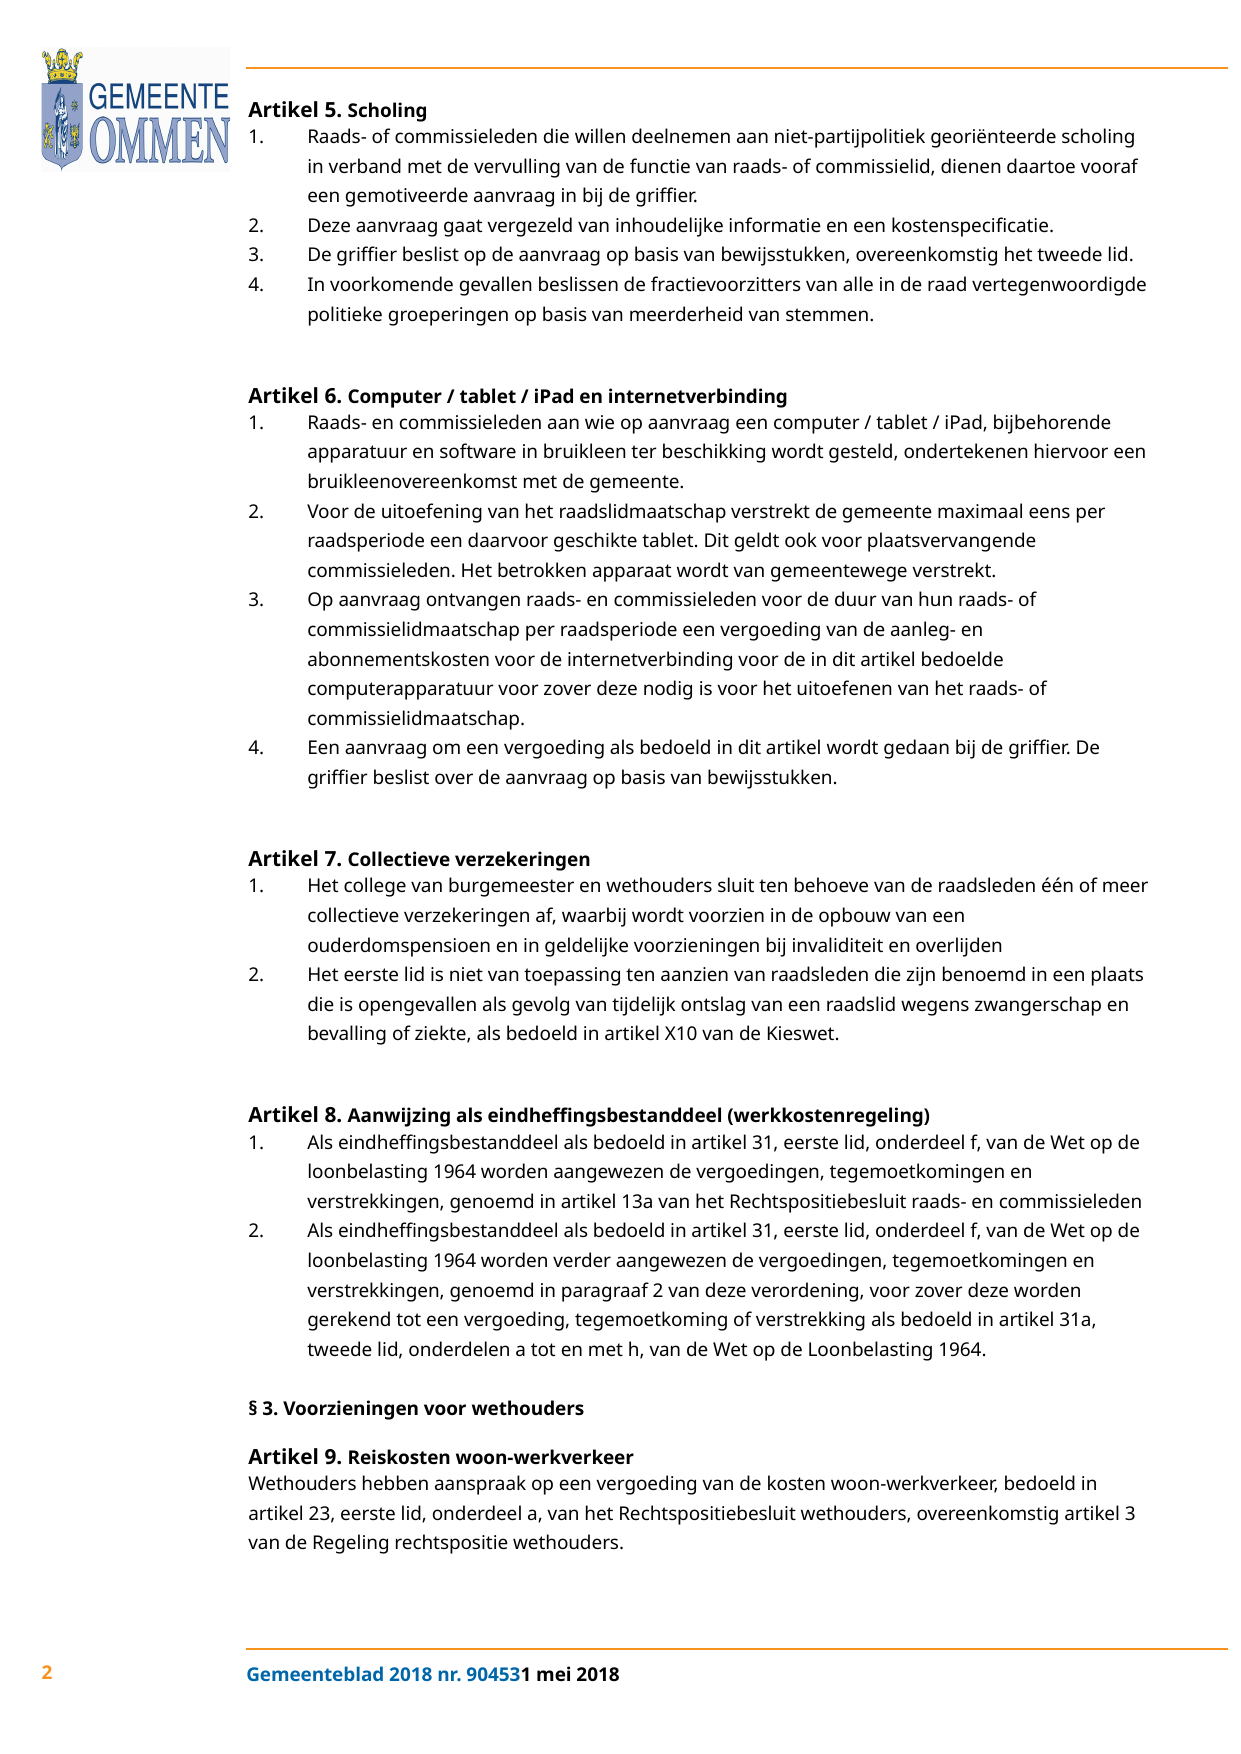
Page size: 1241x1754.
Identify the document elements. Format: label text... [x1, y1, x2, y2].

list Als eindheffingsbestanddeel als bedoeld in artikel 31, eerste lid, onderdeel f, van de Wet op de loonbelasting 1964 worden aangewezen de vergoedingen, tegemoetkomingen en verstrekkingen, genoemd in artikel 13a van het Rechtspositiebesluit raads- en commissieleden [248, 1129, 1152, 1214]
text Artikel 5. Scholing [248, 95, 1152, 123]
picture [41, 47, 231, 172]
list Raads- of commissieleden die willen deelnemen aan niet-partijpolitiek georiënteerde scholing in verband met de vervulling van de functie van raads- of commissielid, dienen daartoe vooraf een gemotiveerde aanvraag in bij de griffier. [248, 123, 1152, 208]
text Wethouders hebben aanspraak op een vergoeding van de kosten woon-werkverkeer, bedoeld in artikel 23, eerste lid, onderdeel a, van het Rechtspositiebesluit wethouders, overeenkomstig artikel 3 van de Regeling rechtspositie wethouders. [248, 1470, 1152, 1555]
text Artikel 7. Collectieve verzekeringen [248, 844, 1152, 873]
list Als eindheffingsbestanddeel als bedoeld in artikel 31, eerste lid, onderdeel f, van de Wet op de loonbelasting 1964 worden verder aangewezen de vergoedingen, tegemoetkomingen en verstrekkingen, genoemd in paragraaf 2 van deze verordening, voor zover deze worden gerekend tot een vergoeding, tegemoetkoming of verstrekking als bedoeld in artikel 31a, tweede lid, onderdelen a tot en met h, van de Wet op de Loonbelasting 1964. [248, 1218, 1152, 1362]
text Artikel 8. Aanwijzing als eindheffingsbestanddeel (werkkostenregeling) [248, 1101, 1152, 1129]
text § 3. Voorzieningen voor wethouders [248, 1395, 1152, 1421]
list Deze aanvraag gaat vergezeld van inhoudelijke informatie en een kostenspecificatie. [248, 212, 1152, 238]
list Een aanvraag om een vergoeding als bedoeld in dit artikel wordt gedaan bij de griffier. De griffier beslist over de aanvraag op basis van bewijsstukken. [248, 734, 1152, 790]
list Voor de uitoefening van het raadslidmaatschap verstrekt de gemeente maximaal eens per raadsperiode een daarvoor geschikte tablet. Dit geldt ook voor plaatsvervangende commissieleden. Het betrokken apparaat wordt van gemeentewege verstrekt. [248, 498, 1152, 583]
list Raads- en commissieleden aan wie op aanvraag een computer / tablet / iPad, bijbehorende apparatuur en software in bruikleen ter beschikking wordt gesteld, ondertekenen hiervoor een bruikleenovereenkomst met de gemeente. [248, 409, 1152, 494]
text Artikel 9. Reiskosten woon-werkverkeer [248, 1442, 1152, 1470]
list In voorkomende gevallen beslissen de fractievoorzitters van alle in de raad vertegenwoordigde politieke groeperingen op basis van meerderheid van stemmen. [248, 271, 1152, 326]
list Op aanvraag ontvangen raads- en commissieleden voor de duur van hun raads- of commissielidmaatschap per raadsperiode een vergoeding van de aanleg- en abonnementskosten voor de internetverbinding voor de in dit artikel bedoelde computerapparatuur voor zover deze nodig is voor het uitoefenen van het raads- of commissielidmaatschap. [248, 587, 1152, 731]
list Het college van burgemeester en wethouders sluit ten behoeve van de raadsleden één of meer collectieve verzekeringen af, waarbij wordt voorzien in de opbouw van een ouderdomspensioen en in geldelijke voorzieningen bij invaliditeit en overlijden [248, 873, 1152, 957]
list De griffier beslist op de aanvraag op basis van bewijsstukken, overeenkomstig het tweede lid. [248, 242, 1152, 267]
text Artikel 6. Computer / tablet / iPad en internetverbinding [248, 381, 1152, 409]
list Het eerste lid is niet van toepassing ten aanzien van raadsleden die zijn benoemd in een plaats die is opengevallen als gevolg van tijdelijk ontslag van een raadslid wegens zwangerschap en bevalling of ziekte, als bedoeld in artikel X10 van de Kieswet. [248, 961, 1152, 1046]
